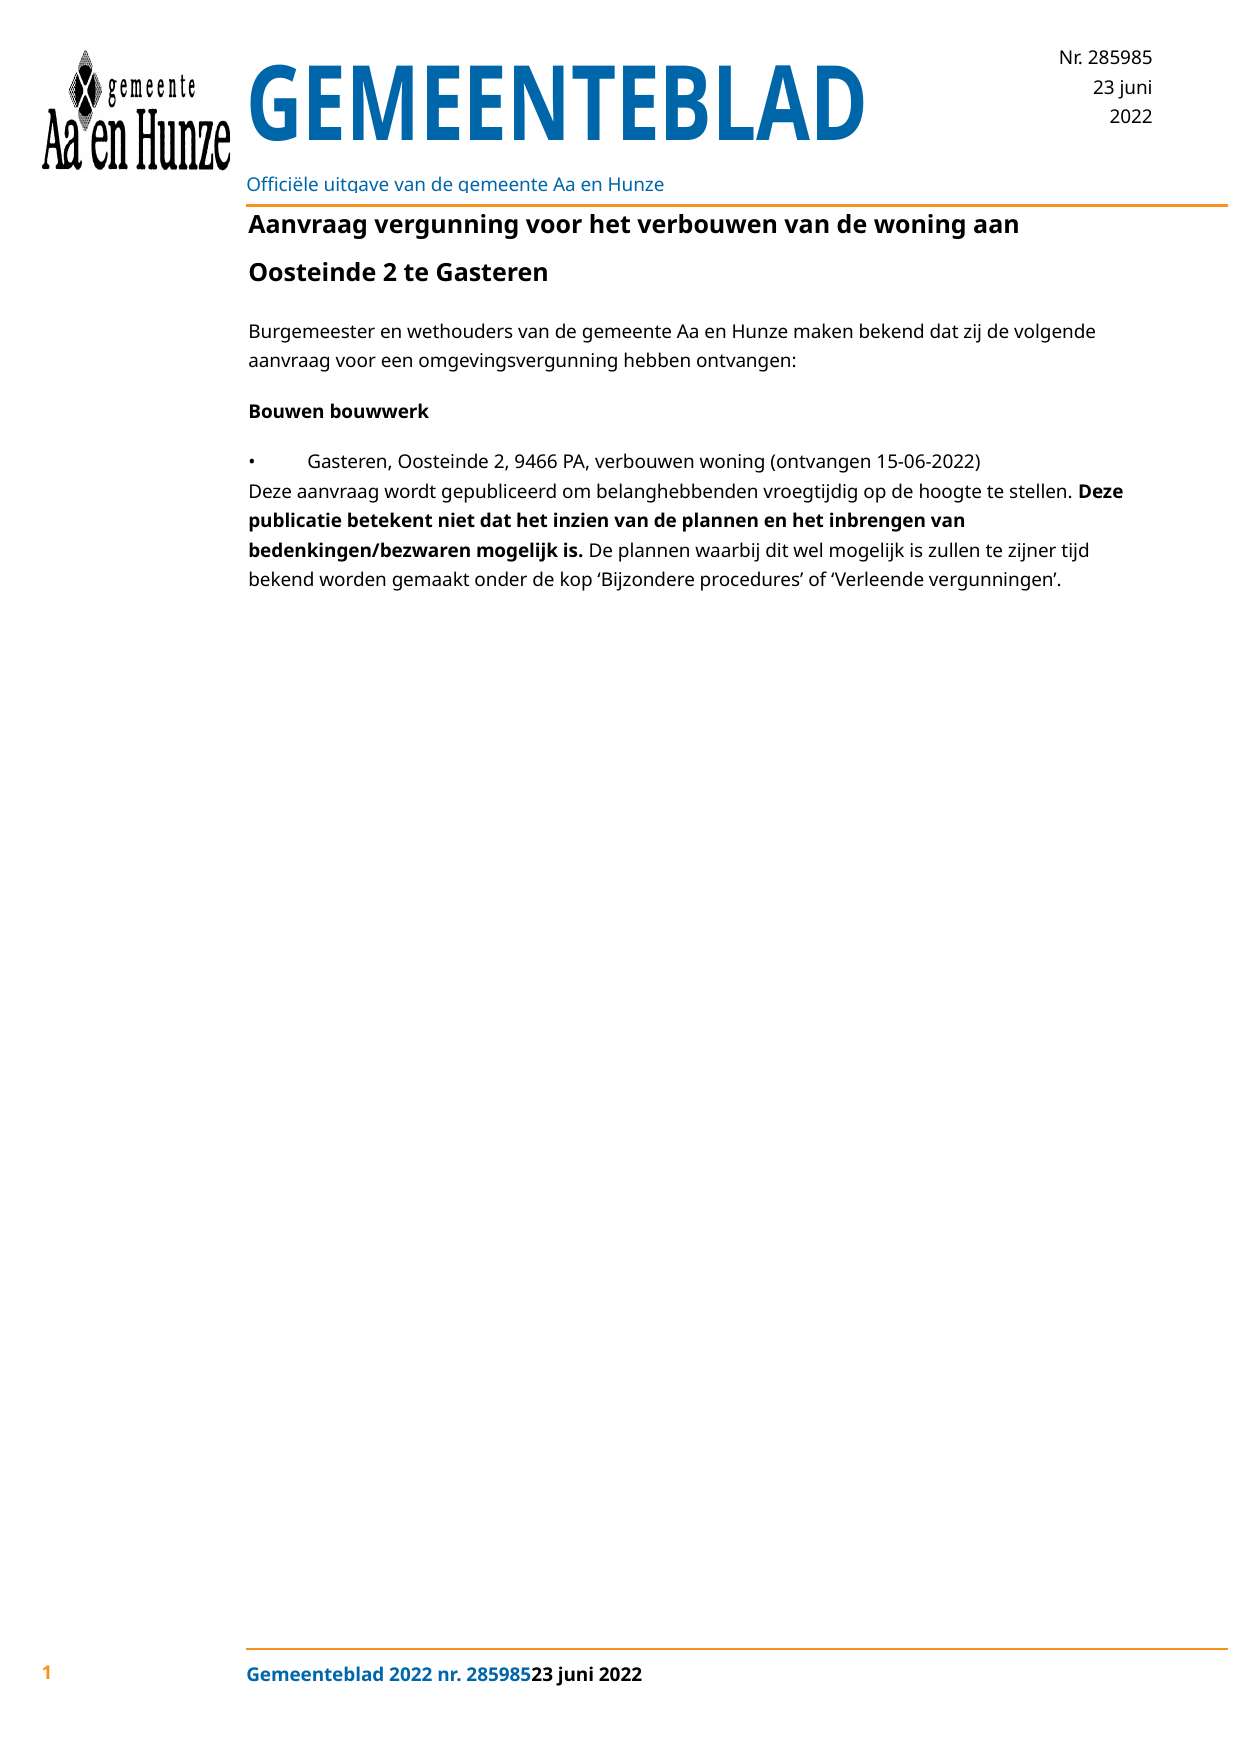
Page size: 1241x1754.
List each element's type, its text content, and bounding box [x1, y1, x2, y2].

text Deze aanvraag wordt gepubliceerd om belanghebbenden vroegtijdig op de hoogte te stellen. Deze publicatie betekent niet dat het inzien van de plannen en het inbrengen van bedenkingen/bezwaren mogelijk is. De plannen waarbij dit wel mogelijk is zullen te zijner tijd bekend worden gemaakt onder de kop ‘Bijzondere procedures’ of ‘Verleende vergunningen’. [248, 478, 1152, 592]
text Bouwen bouwwerk [248, 398, 1152, 424]
text Aanvraag vergunning voor het verbouwen van de woning aan Oosteinde 2 te Gasteren [248, 207, 1152, 288]
picture [41, 47, 231, 172]
text Burgemeester en wethouders van de gemeente Aa en Hunze maken bekend dat zij de volgende aanvraag voor een omgevingsvergunning hebben ontvangen: [248, 318, 1152, 373]
list Gasteren, Oosteinde 2, 9466 PA, verbouwen woning (ontvangen 15-06-2022) [248, 448, 1152, 474]
